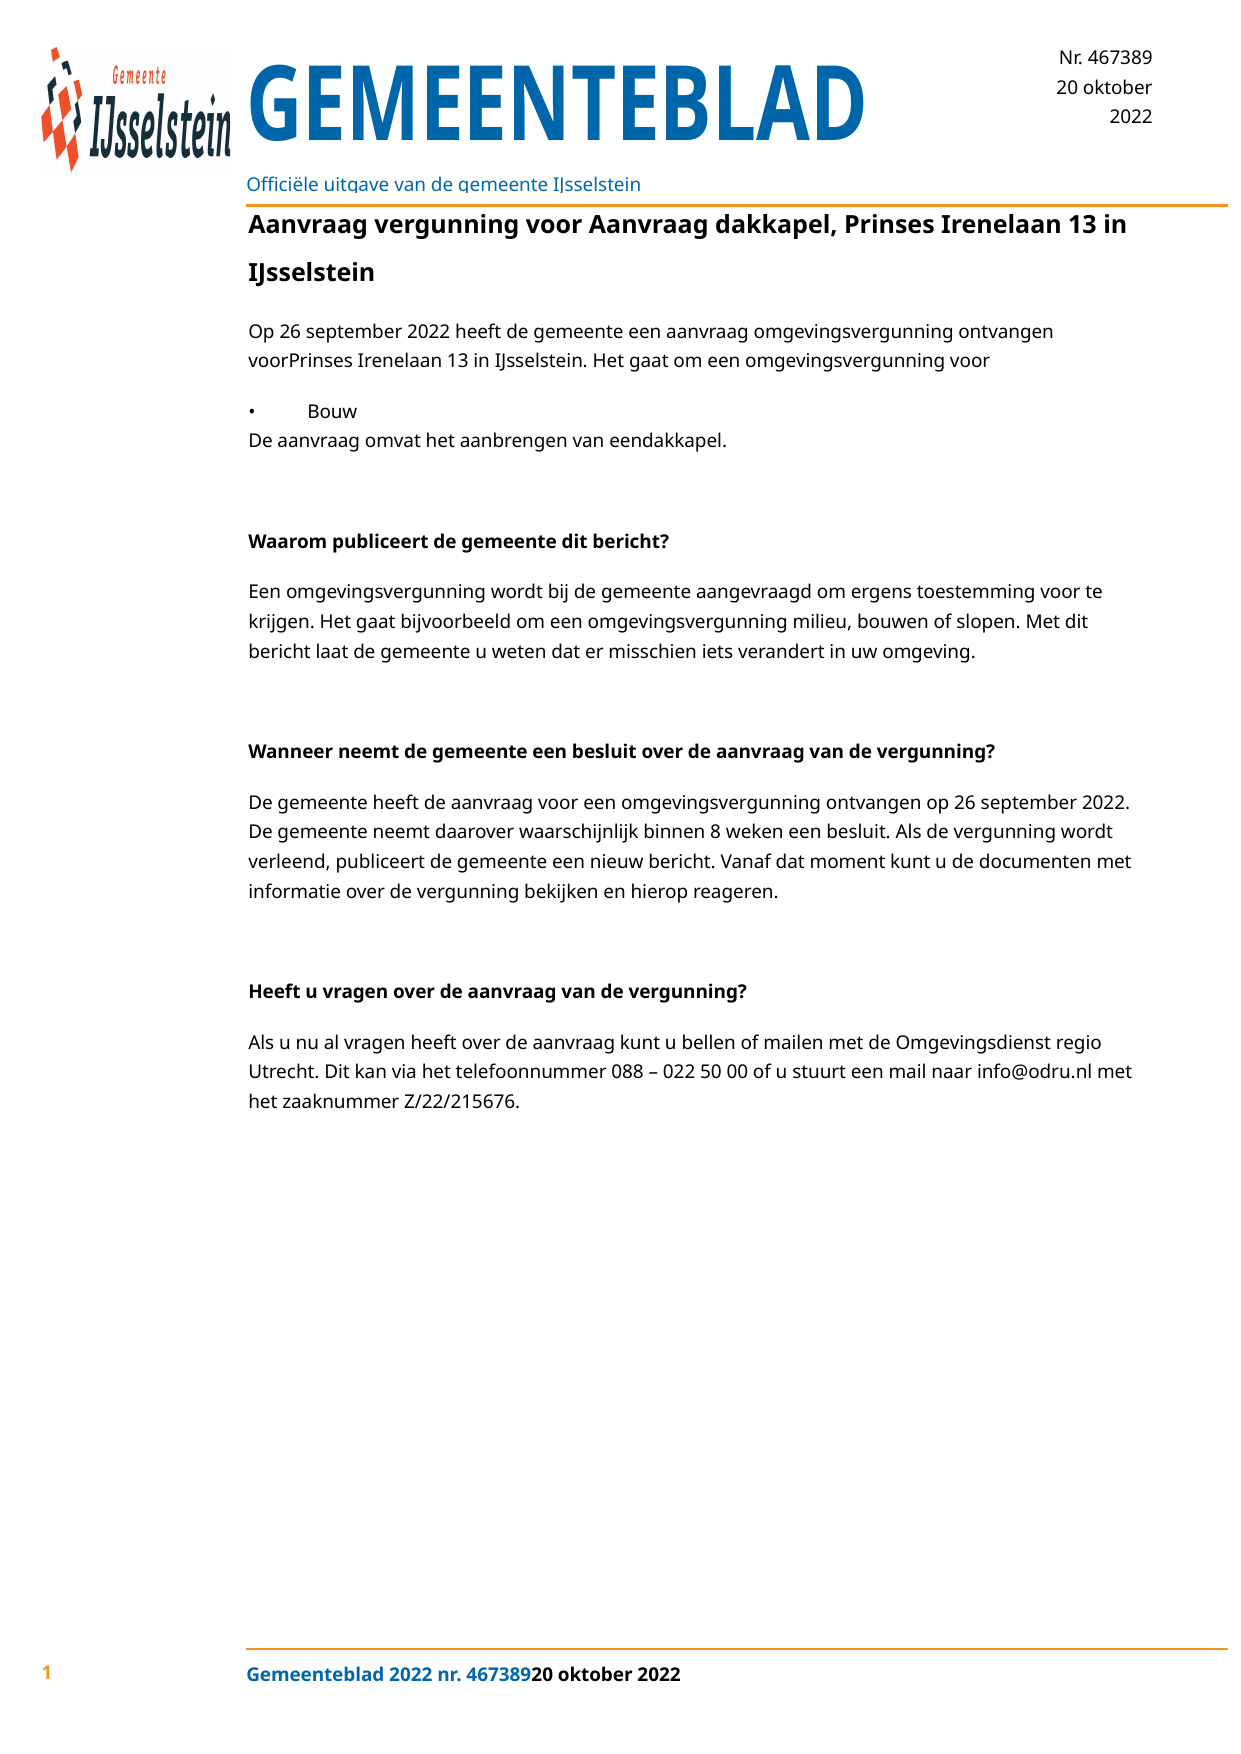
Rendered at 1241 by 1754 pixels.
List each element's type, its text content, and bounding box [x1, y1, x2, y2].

text Heeft u vragen over de aanvraag van de vergunning? [248, 979, 1152, 1004]
list Bouw [248, 398, 1152, 424]
text De gemeente heeft de aanvraag voor een omgevingsvergunning ontvangen op 26 september 2022. De gemeente neemt daarover waarschijnlijk binnen 8 weken een besluit. Als de vergunning wordt verleend, publiceert de gemeente een nieuw bericht. Vanaf dat moment kunt u de documenten met informatie over de vergunning bekijken en hierop reageren. [248, 789, 1152, 904]
text Op 26 september 2022 heeft de gemeente een aanvraag omgevingsvergunning ontvangen voorPrinses Irenelaan 13 in IJsselstein. Het gaat om een omgevingsvergunning voor [248, 318, 1152, 373]
text Een omgevingsvergunning wordt bij de gemeente aangevraagd om ergens toestemming voor te krijgen. Het gaat bijvoorbeeld om een omgevingsvergunning milieu, bouwen of slopen. Met dit bericht laat de gemeente u weten dat er misschien iets verandert in uw omgeving. [248, 579, 1152, 664]
text Als u nu al vragen heeft over de aanvraag kunt u bellen of mailen met de Omgevingsdienst regio Utrecht. Dit kan via het telefoonnummer 088 – 022 50 00 of u stuurt een mail naar info@odru.nl met het zaaknummer Z/22/215676. [248, 1029, 1152, 1114]
text Aanvraag vergunning voor Aanvraag dakkapel, Prinses Irenelaan 13 in IJsselstein [248, 207, 1152, 288]
picture [41, 47, 231, 172]
text De aanvraag omvat het aanbrengen van eendakkapel. [248, 427, 1152, 453]
text Wanneer neemt de gemeente een besluit over de aanvraag van de vergunning? [248, 739, 1152, 764]
text Waarom publiceert de gemeente dit bericht? [248, 528, 1152, 554]
